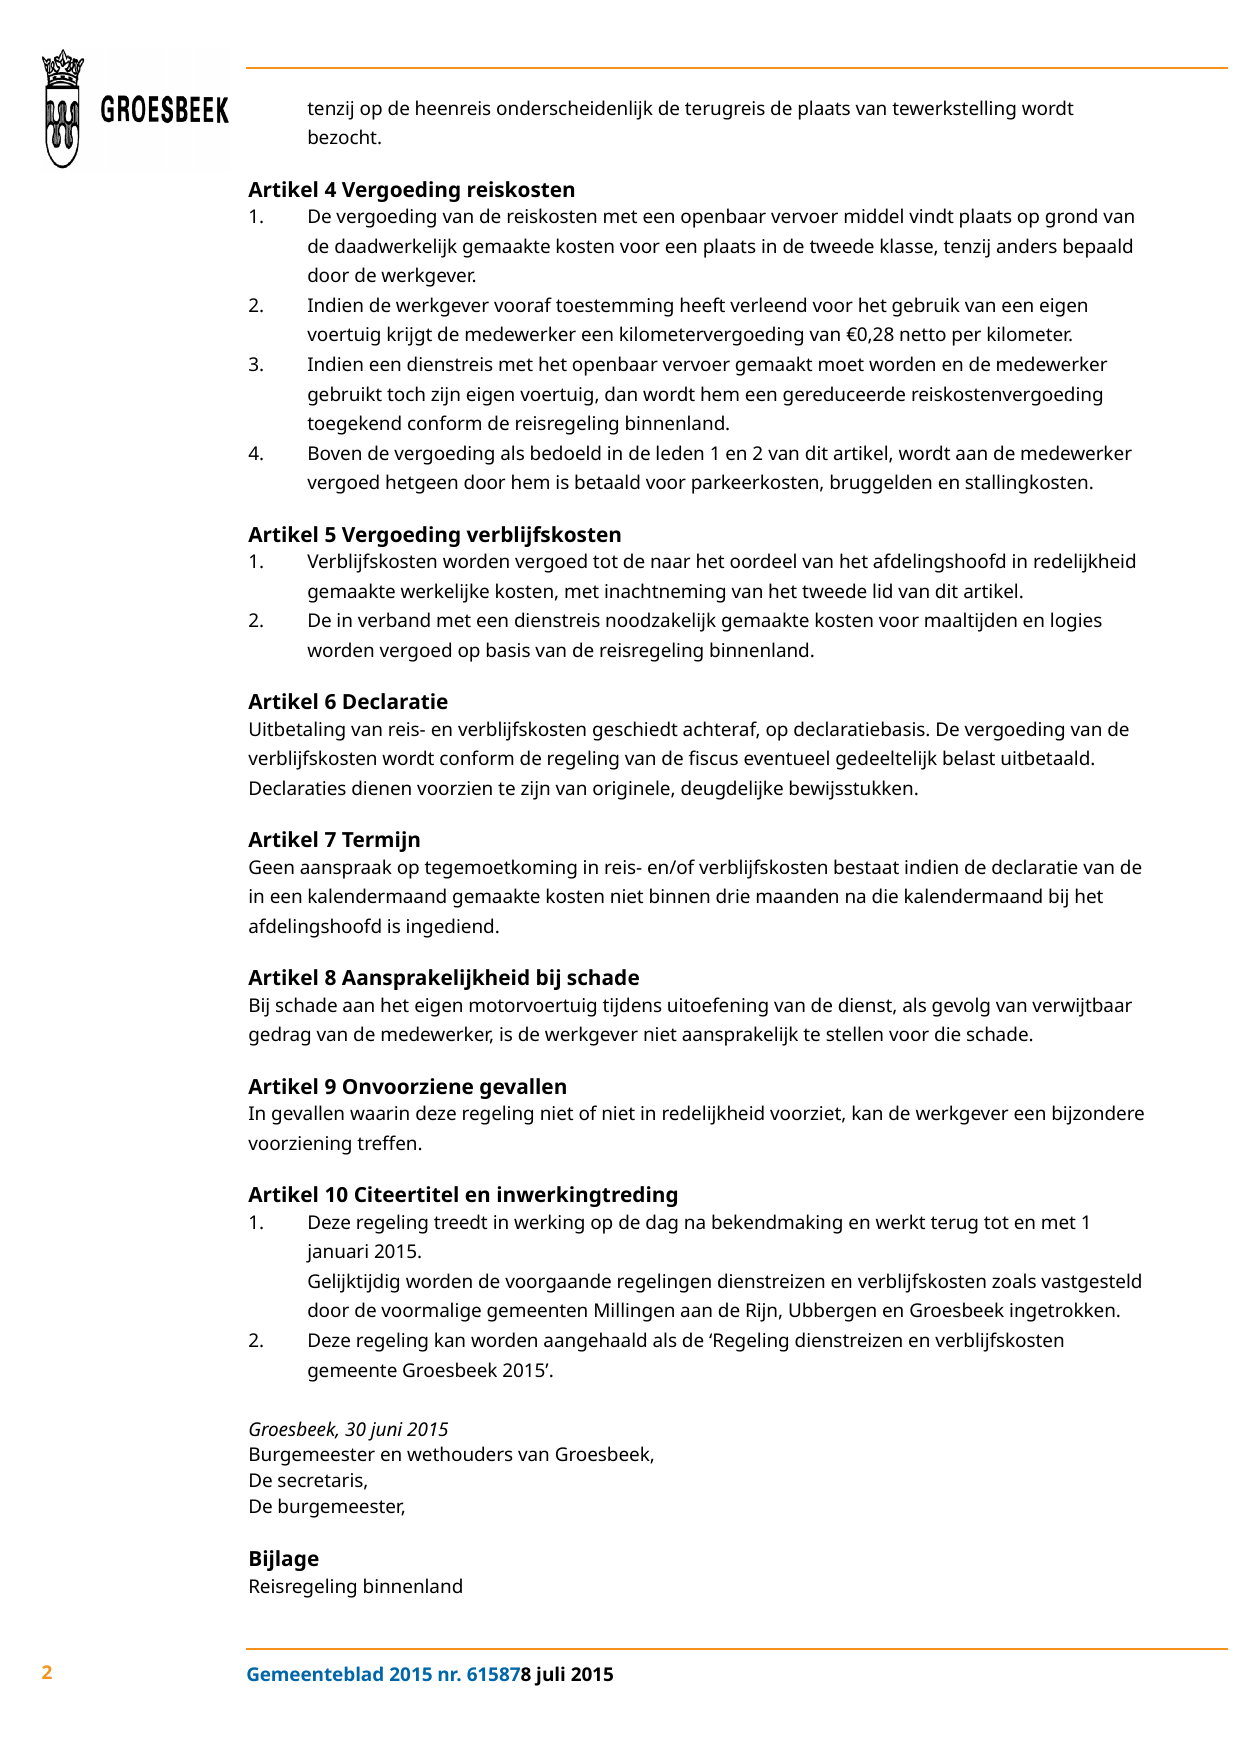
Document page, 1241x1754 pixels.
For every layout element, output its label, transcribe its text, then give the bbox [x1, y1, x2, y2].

text Artikel 7 Termijn [248, 826, 1152, 854]
text Reisregeling binnenland [248, 1573, 1152, 1599]
list De in verband met een dienstreis noodzakelijk gemaakte kosten voor maaltijden en logies worden vergoed op basis van de reisregeling binnenland. [248, 607, 1152, 663]
text Artikel 4 Vergoeding reiskosten [248, 175, 1152, 203]
list De vergoeding van de reiskosten met een openbaar vervoer middel vindt plaats op grond van de daadwerkelijk gemaakte kosten voor een plaats in de tweede klasse, tenzij anders bepaald door de werkgever. [248, 203, 1152, 288]
list Verblijfskosten worden vergoed tot de naar het oordeel van het afdelingshoofd in redelijkheid gemaakte werkelijke kosten, met inachtneming van het tweede lid van dit artikel. [248, 548, 1152, 604]
text Burgemeester en wethouders van Groesbeek, [248, 1442, 1152, 1467]
list Gelijktijdig worden de voorgaande regelingen dienstreizen en verblijfskosten zoals vastgesteld door de voormalige gemeenten Millingen aan de Rijn, Ubbergen en Groesbeek ingetrokken. [248, 1268, 1152, 1323]
text Bij schade aan het eigen motorvoertuig tijdens uitoefening van de dienst, als gevolg van verwijtbaar gedrag van de medewerker, is de werkgever niet aansprakelijk te stellen voor die schade. [248, 992, 1152, 1047]
text Artikel 8 Aansprakelijkheid bij schade [248, 963, 1152, 992]
text Artikel 9 Onvoorziene gevallen [248, 1072, 1152, 1100]
text Uitbetaling van reis- en verblijfskosten geschiedt achteraf, op declaratiebasis. De vergoeding van de verblijfskosten wordt conform de regeling van de fiscus eventueel gedeeltelijk belast uitbetaald. Declaraties dienen voorzien te zijn van originele, deugdelijke bewijsstukken. [248, 716, 1152, 801]
text Geen aanspraak op tegemoetkoming in reis- en/of verblijfskosten bestaat indien de declaratie van de in een kalendermaand gemaakte kosten niet binnen drie maanden na die kalendermaand bij het afdelingshoofd is ingediend. [248, 854, 1152, 939]
list Indien een dienstreis met het openbaar vervoer gemaakt moet worden en de medewerker gebruikt toch zijn eigen voertuig, dan wordt hem een gereduceerde reiskostenvergoeding toegekend conform de reisregeling binnenland. [248, 351, 1152, 436]
picture [41, 47, 231, 172]
text De secretaris, [248, 1467, 1152, 1493]
text In gevallen waarin deze regeling niet of niet in redelijkheid voorziet, kan de werkgever een bijzondere voorziening treffen. [248, 1100, 1152, 1156]
text Groesbeek, 30 juni 2015 [248, 1416, 1152, 1442]
text Bijlage [248, 1544, 1152, 1573]
list tenzij op de heenreis onderscheidenlijk de terugreis de plaats van tewerkstelling wordt bezocht. [248, 95, 1152, 150]
list Indien de werkgever vooraf toestemming heeft verleend voor het gebruik van een eigen voertuig krijgt de medewerker een kilometervergoeding van €0,28 netto per kilometer. [248, 292, 1152, 347]
list Deze regeling kan worden aangehaald als de ‘Regeling dienstreizen en verblijfskosten gemeente Groesbeek 2015’. [248, 1327, 1152, 1382]
list Boven de vergoeding als bedoeld in de leden 1 en 2 van dit artikel, wordt aan de medewerker vergoed hetgeen door hem is betaald voor parkeerkosten, bruggelden en stallingkosten. [248, 440, 1152, 495]
text Artikel 5 Vergoeding verblijfskosten [248, 520, 1152, 548]
text De burgemeester, [248, 1493, 1152, 1519]
text Artikel 10 Citeertitel en inwerkingtreding [248, 1180, 1152, 1209]
text Artikel 6 Declaratie [248, 687, 1152, 716]
list Deze regeling treedt in werking op de dag na bekendmaking en werkt terug tot en met 1 januari 2015. [248, 1209, 1152, 1264]
